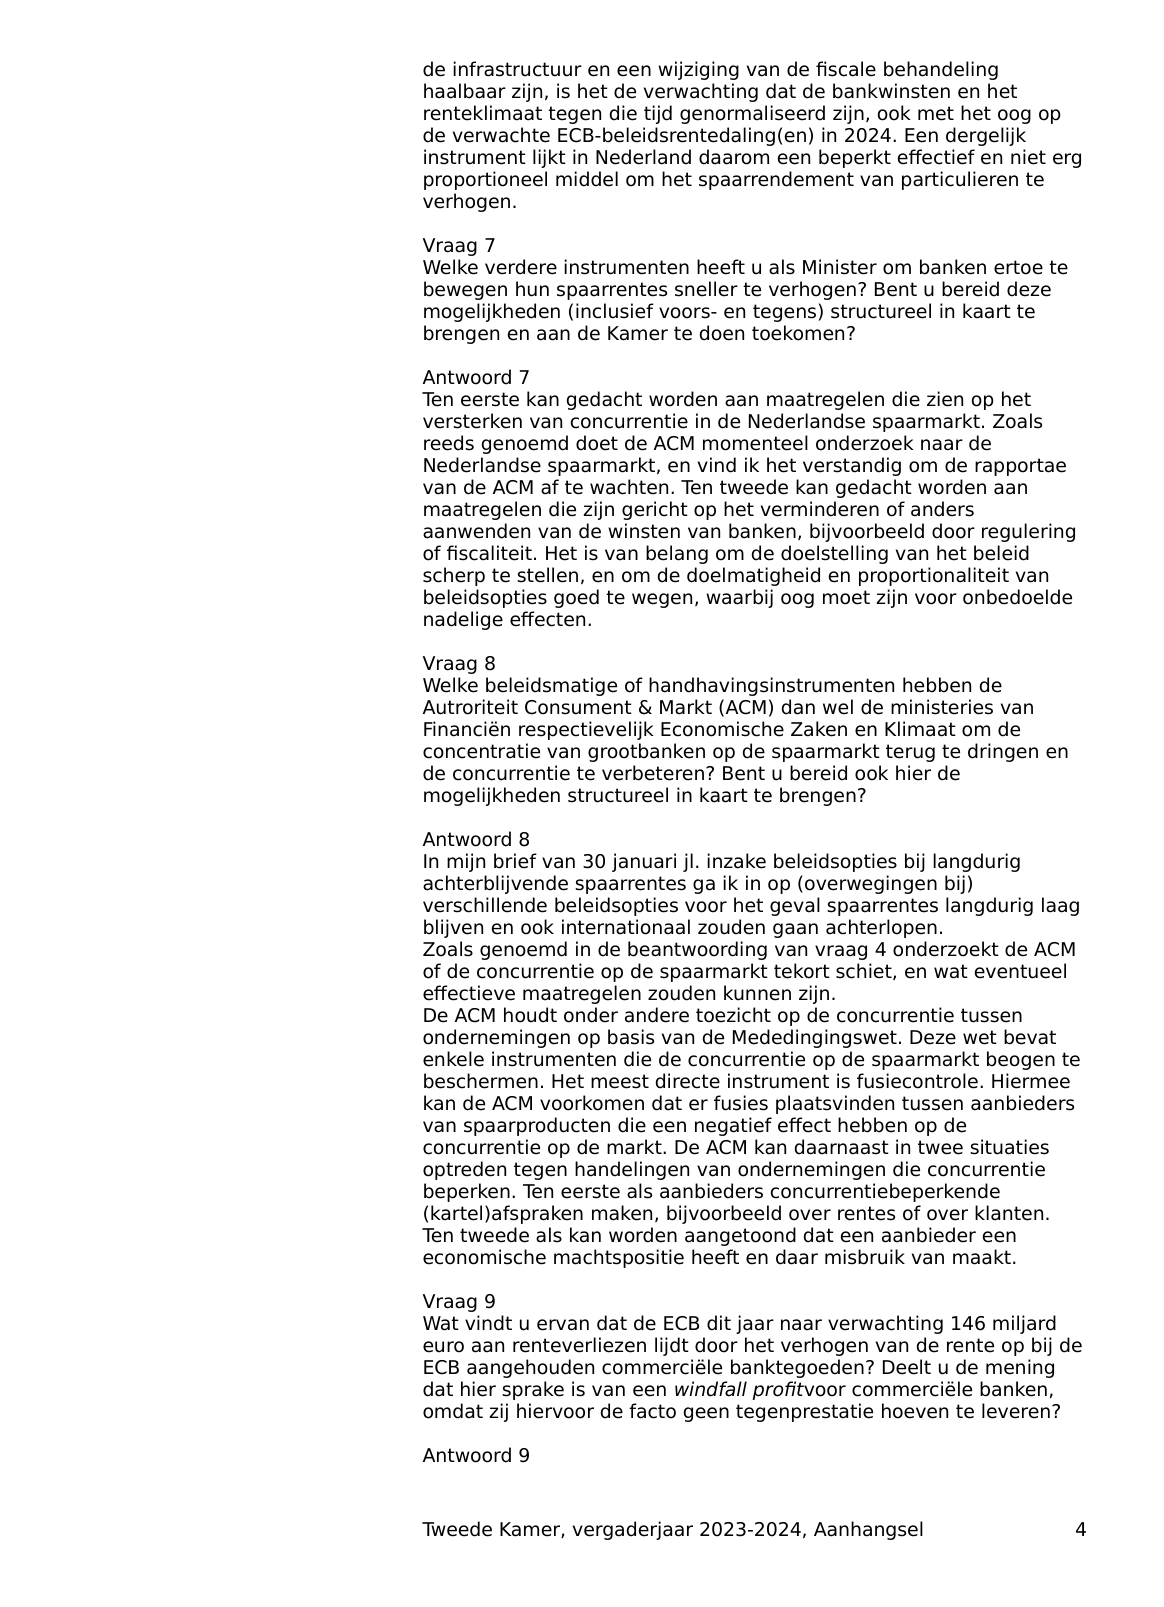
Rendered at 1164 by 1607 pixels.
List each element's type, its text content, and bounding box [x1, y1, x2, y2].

text Vraag 8 [422, 653, 1087, 675]
text Antwoord 7 [422, 367, 1087, 389]
text Vraag 9 [422, 1291, 1087, 1313]
text In mijn brief van 30 januari jl. inzake beleidsopties bij langdurig achterblijvende spaarrentes ga ik in op (overwegingen bij) verschillende beleidsopties voor het geval spaarrentes langdurig laag blijven en ook internationaal zouden gaan achterlopen. [422, 851, 1087, 939]
text Welke beleidsmatige of handhavingsinstrumenten hebben de Autroriteit Consument & Markt (ACM) dan wel de ministeries van Financiën respectievelijk Economische Zaken en Klimaat om de concentratie van grootbanken op de spaarmarkt terug te dringen en de concurrentie te verbeteren? Bent u bereid ook hier de mogelijkheden structureel in kaart te brengen? [422, 675, 1087, 807]
text De ACM houdt onder andere toezicht op de concurrentie tussen ondernemingen op basis van de Mededingingswet. Deze wet bevat enkele instrumenten die de concurrentie op de spaarmarkt beogen te beschermen. Het meest directe instrument is fusiecontrole. Hiermee kan de ACM voorkomen dat er fusies plaatsvinden tussen aanbieders van spaarproducten die een negatief effect hebben op de concurrentie op de markt. De ACM kan daarnaast in twee situaties optreden tegen handelingen van ondernemingen die concurrentie beperken. Ten eerste als aanbieders concurrentiebeperkende (kartel)afspraken maken, bijvoorbeeld over rentes of over klanten. Ten tweede als kan worden aangetoond dat een aanbieder een economische machtspositie heeft en daar misbruik van maakt. [422, 1005, 1087, 1269]
text Ten eerste kan gedacht worden aan maatregelen die zien op het versterken van concurrentie in de Nederlandse spaarmarkt. Zoals reeds genoemd doet de ACM momenteel onderzoek naar de Nederlandse spaarmarkt, en vind ik het verstandig om de rapportae van de ACM af te wachten. Ten tweede kan gedacht worden aan maatregelen die zijn gericht op het verminderen of anders aanwenden van de winsten van banken, bijvoorbeeld door regulering of fiscaliteit. Het is van belang om de doelstelling van het beleid scherp te stellen, en om de doelmatigheid en proportionaliteit van beleidsopties goed te wegen, waarbij oog moet zijn voor onbedoelde nadelige effecten. [422, 389, 1087, 631]
text Antwoord 8 [422, 829, 1087, 851]
text Welke verdere instrumenten heeft u als Minister om banken ertoe te bewegen hun spaarrentes sneller te verhogen? Bent u bereid deze mogelijkheden (inclusief voors- en tegens) structureel in kaart te brengen en aan de Kamer te doen toekomen? [422, 257, 1087, 345]
text Vraag 7 [422, 235, 1087, 257]
text de infrastructuur en een wijziging van de fiscale behandeling haalbaar zijn, is het de verwachting dat de bankwinsten en het renteklimaat tegen die tijd genormaliseerd zijn, ook met het oog op de verwachte ECB-beleidsrentedaling(en) in 2024. Een dergelijk instrument lijkt in Nederland daarom een beperkt effectief en niet erg proportioneel middel om het spaarrendement van particulieren te verhogen. [422, 59, 1087, 213]
text Wat vindt u ervan dat de ECB dit jaar naar verwachting 146 miljard euro aan renteverliezen lijdt door het verhogen van de rente op bij de ECB aangehouden commerciële banktegoeden? Deelt u de mening dat hier sprake is van een windfall profitvoor commerciële banken, omdat zij hiervoor de facto geen tegenprestatie hoeven te leveren? [422, 1313, 1087, 1423]
text Antwoord 9 [422, 1445, 1087, 1467]
text Zoals genoemd in de beantwoording van vraag 4 onderzoekt de ACM of de concurrentie op de spaarmarkt tekort schiet, en wat eventueel effectieve maatregelen zouden kunnen zijn. [422, 939, 1087, 1005]
